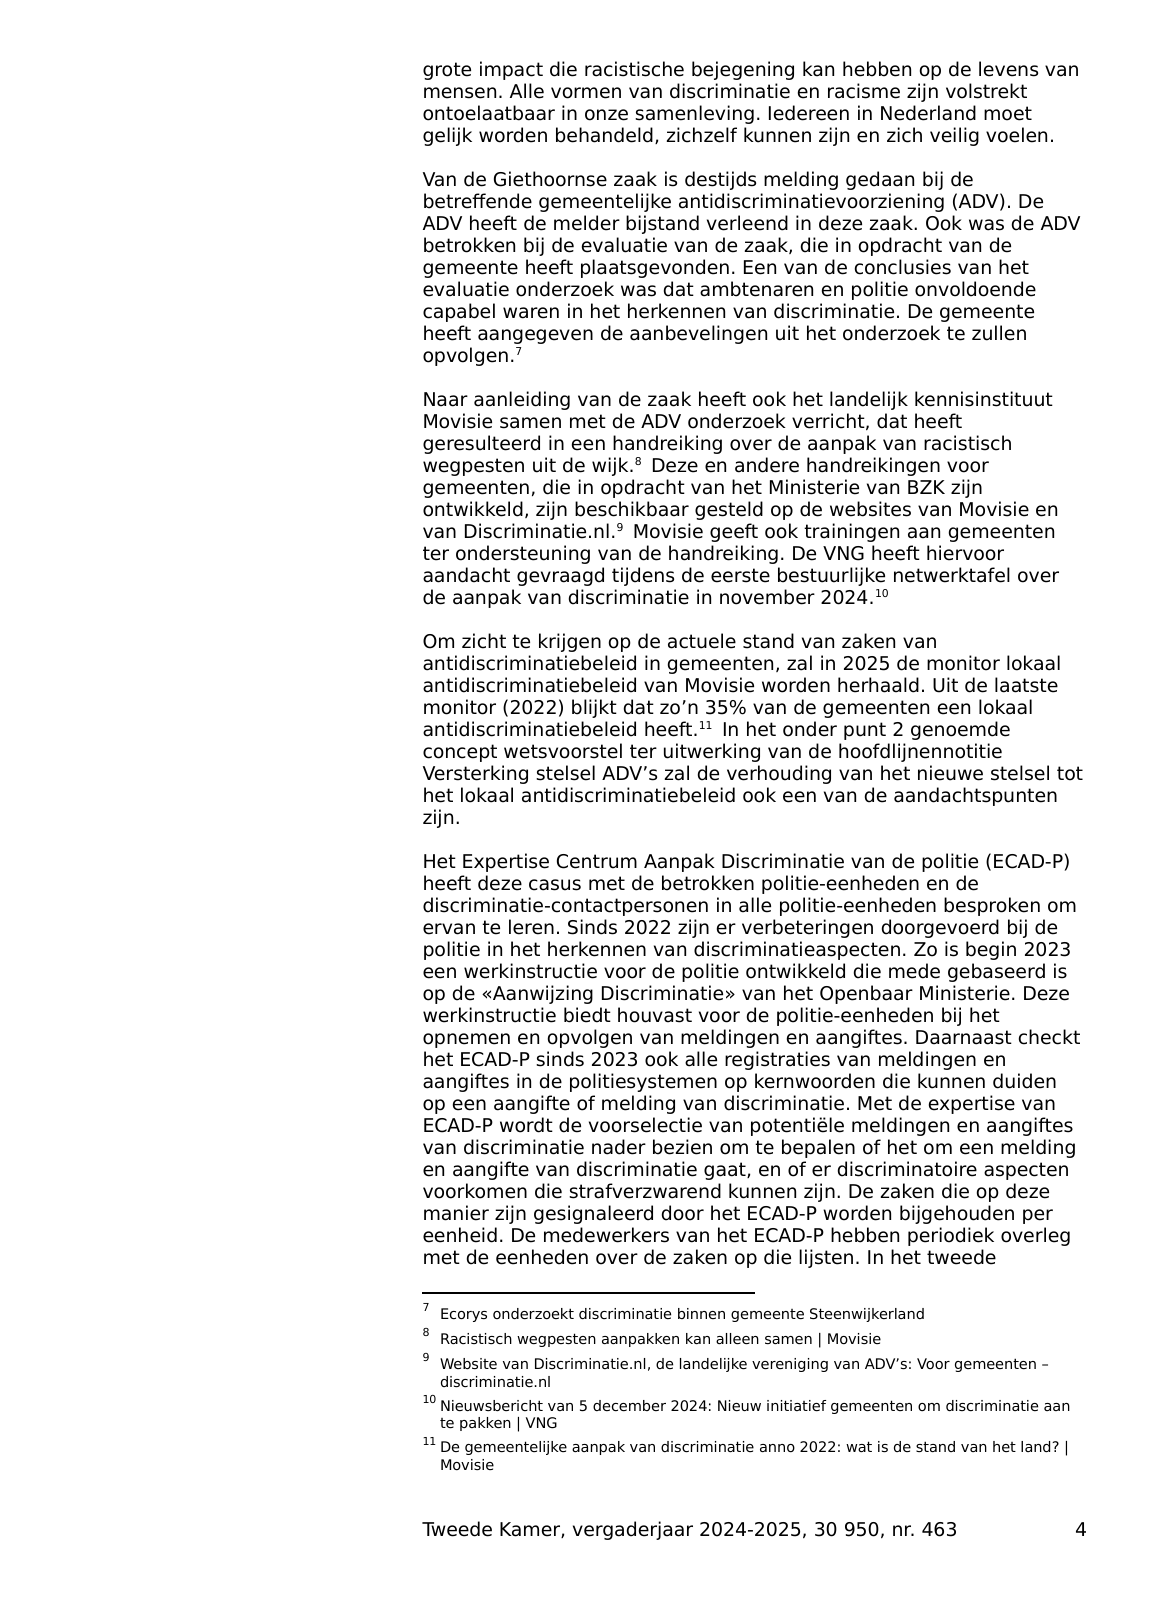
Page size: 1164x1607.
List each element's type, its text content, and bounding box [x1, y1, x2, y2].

text Naar aanleiding van de zaak heeft ook het landelijk kennisinstituut Movisie samen met de ADV onderzoek verricht, dat heeft geresulteerd in een handreiking over de aanpak van racistisch wegpesten uit de wijk. Deze en andere handreikingen voor gemeenten, die in opdracht van het Ministerie van BZK zijn ontwikkeld, zijn beschikbaar gesteld op de websites van Movisie en van Discriminatie.nl. Movisie geeft ook trainingen aan gemeenten ter ondersteuning van de handreiking. De VNG heeft hiervoor aandacht gevraagd tijdens de eerste bestuurlijke netwerktafel over de aanpak van discriminatie in november 2024. [422, 389, 1087, 609]
text Nieuwsbericht van 5 december 2024: Nieuw initiatief gemeenten om discriminatie aan te pakken | VNG [422, 1393, 1087, 1432]
text Het Expertise Centrum Aanpak Discriminatie van de politie (ECAD-P) heeft deze casus met de betrokken politie-eenheden en de discriminatie-contactpersonen in alle politie-eenheden besproken om ervan te leren. Sinds 2022 zijn er verbeteringen doorgevoerd bij de politie in het herkennen van discriminatieaspecten. Zo is begin 2023 een werkinstructie voor de politie ontwikkeld die mede gebaseerd is op de «Aanwijzing Discriminatie» van het Openbaar Ministerie. Deze werkinstructie biedt houvast voor de politie-eenheden bij het opnemen en opvolgen van meldingen en aangiftes. Daarnaast checkt het ECAD-P sinds 2023 ook alle registraties van meldingen en aangiftes in de politiesystemen op kernwoorden die kunnen duiden op een aangifte of melding van discriminatie. Met de expertise van ECAD-P wordt de voorselectie van potentiële meldingen en aangiftes van discriminatie nader bezien om te bepalen of het om een melding en aangifte van discriminatie gaat, en of er discriminatoire aspecten voorkomen die strafverzwarend kunnen zijn. De zaken die op deze manier zijn gesignaleerd door het ECAD-P worden bijgehouden per eenheid. De medewerkers van het ECAD-P hebben periodiek overleg met de eenheden over de zaken op die lijsten. In het tweede [422, 851, 1087, 1269]
text Ecorys onderzoekt discriminatie binnen gemeente Steenwijkerland [422, 1302, 1087, 1324]
text grote impact die racistische bejegening kan hebben op de levens van mensen. Alle vormen van discriminatie en racisme zijn volstrekt ontoelaatbaar in onze samenleving. Iedereen in Nederland moet gelijk worden behandeld, zichzelf kunnen zijn en zich veilig voelen. [422, 59, 1087, 147]
text De gemeentelijke aanpak van discriminatie anno 2022: wat is de stand van het land? | Movisie [422, 1435, 1087, 1474]
text Website van Discriminatie.nl, de landelijke vereniging van ADV’s: Voor gemeenten – discriminatie.nl [422, 1352, 1087, 1391]
text Van de Giethoornse zaak is destijds melding gedaan bij de betreffende gemeentelijke antidiscriminatievoorziening (ADV). De ADV heeft de melder bijstand verleend in deze zaak. Ook was de ADV betrokken bij de evaluatie van de zaak, die in opdracht van de gemeente heeft plaatsgevonden. Een van de conclusies van het evaluatie onderzoek was dat ambtenaren en politie onvoldoende capabel waren in het herkennen van discriminatie. De gemeente heeft aangegeven de aanbevelingen uit het onderzoek te zullen opvolgen. [422, 169, 1087, 367]
text Om zicht te krijgen op de actuele stand van zaken van antidiscriminatiebeleid in gemeenten, zal in 2025 de monitor lokaal antidiscriminatiebeleid van Movisie worden herhaald. Uit de laatste monitor (2022) blijkt dat zo’n 35% van de gemeenten een lokaal antidiscriminatiebeleid heeft. In het onder punt 2 genoemde concept wetsvoorstel ter uitwerking van de hoofdlijnennotitie Versterking stelsel ADV’s zal de verhouding van het nieuwe stelsel tot het lokaal antidiscriminatiebeleid ook een van de aandachtspunten zijn. [422, 631, 1087, 829]
text Racistisch wegpesten aanpakken kan alleen samen | Movisie [422, 1327, 1087, 1349]
